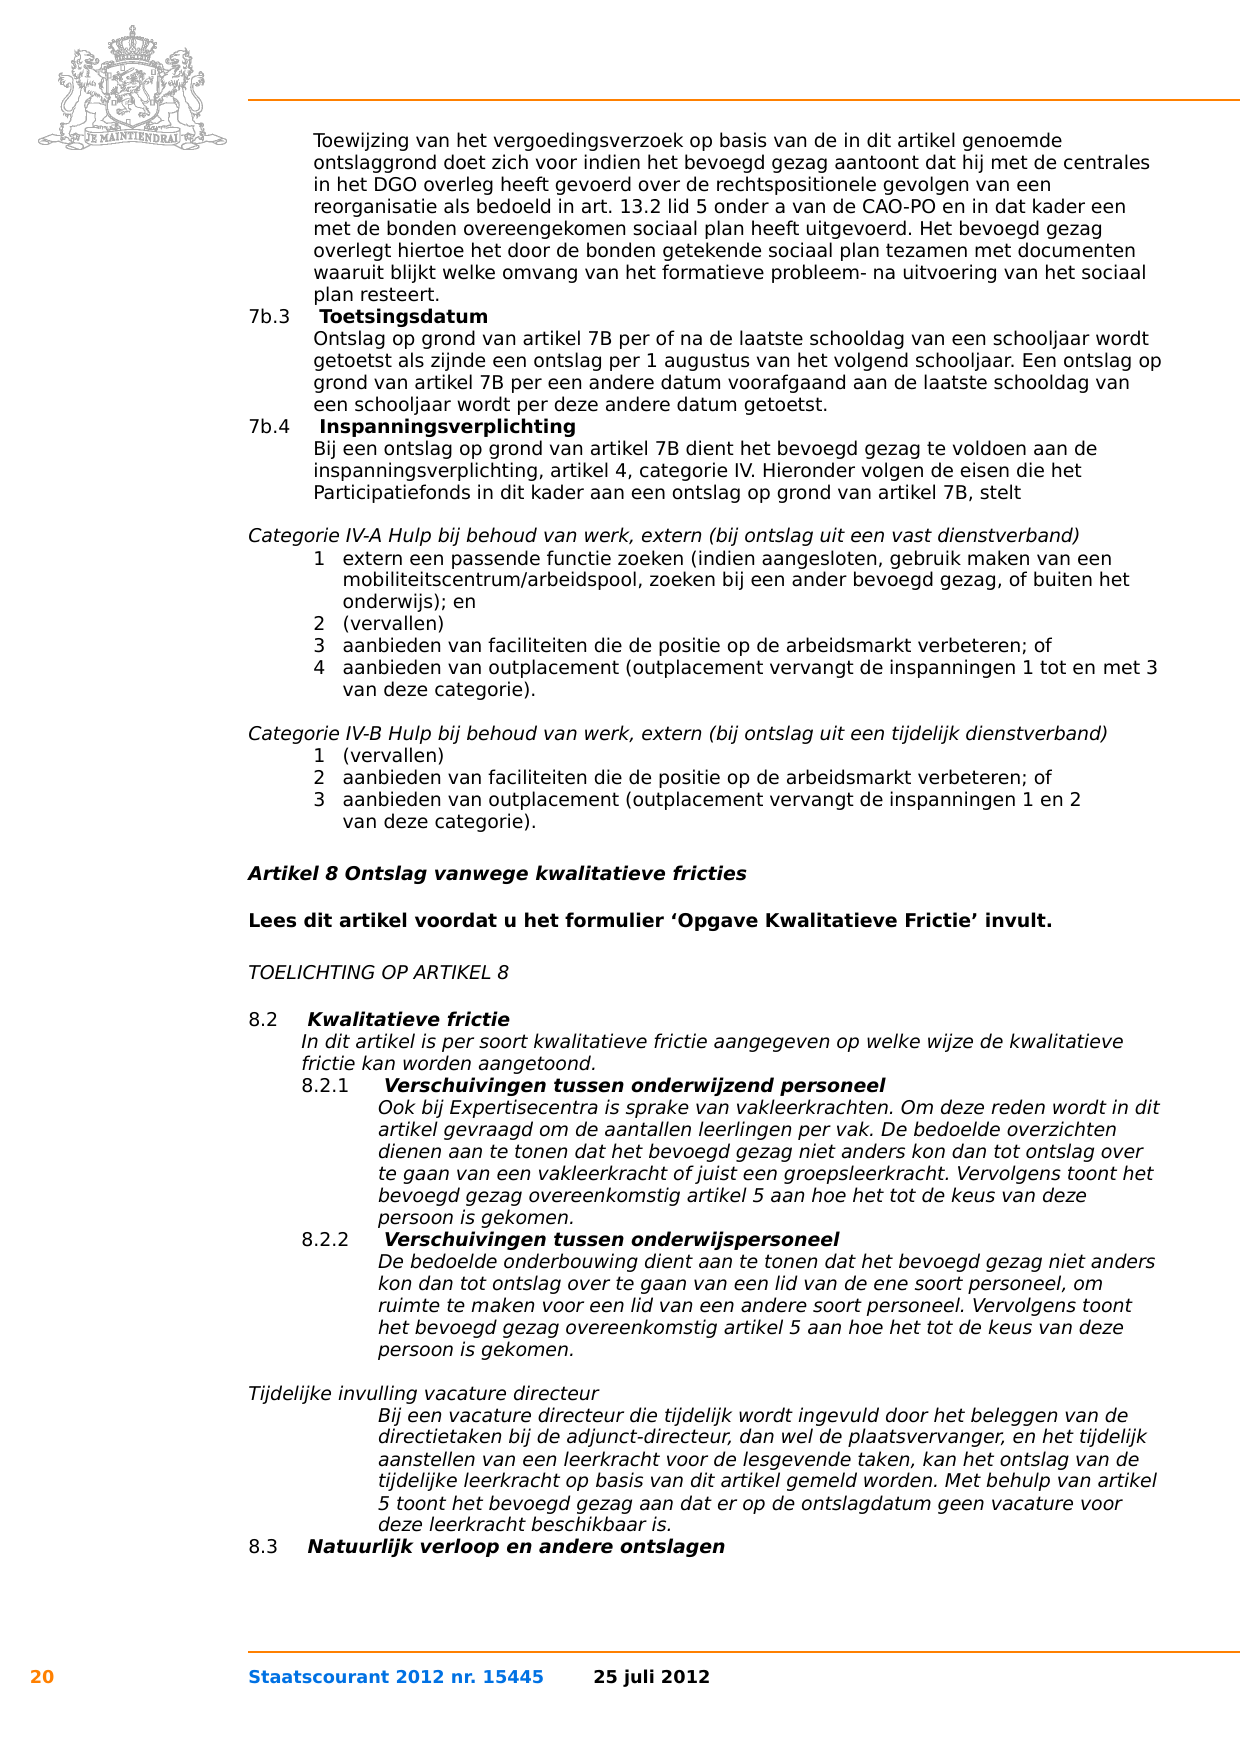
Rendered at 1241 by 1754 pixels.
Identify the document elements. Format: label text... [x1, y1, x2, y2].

text 8.2.2 Verschuivingen tussen onderwijspersoneel [301, 1229, 1163, 1251]
text 3 aanbieden van faciliteiten die de positie op de arbeidsmarkt verbeteren; of [313, 635, 1163, 657]
text 7b.3 Toetsingsdatum [248, 306, 1163, 328]
subtitle Categorie IV-A Hulp bij behoud van werk, extern (bij ontslag uit een vast dienstverband) [248, 525, 1163, 547]
text 1 (vervallen) [313, 745, 1163, 767]
text Toewijzing van het vergoedingsverzoek op basis van de in dit artikel genoemde ontslaggrond doet zich voor indien het bevoegd gezag aantoont dat hij met de centrales in het DGO overleg heeft gevoerd over de rechtspositionele gevolgen van een reorganisatie als bedoeld in art. 13.2 lid 5 onder a van de CAO-PO en in dat kader een met de bonden overeengekomen sociaal plan heeft uitgevoerd. Het bevoegd gezag overlegt hiertoe het door de bonden getekende sociaal plan tezamen met documenten waaruit blijkt welke omvang van het formatieve probleem- na uitvoering van het sociaal plan resteert. [313, 130, 1163, 306]
text De bedoelde onderbouwing dient aan te tonen dat het bevoegd gezag niet anders kon dan tot ontslag over te gaan van een lid van de ene soort personeel, om ruimte te maken voor een lid van een andere soort personeel. Vervolgens toont het bevoegd gezag overeenkomstig artikel 5 aan hoe het tot de keus van deze persoon is gekomen. [378, 1251, 1163, 1361]
text Bij een ontslag op grond van artikel 7B dient het bevoegd gezag te voldoen aan de inspanningsverplichting, artikel 4, categorie IV. Hieronder volgen de eisen die het Participatiefonds in dit kader aan een ontslag op grond van artikel 7B, stelt [313, 438, 1163, 503]
text In dit artikel is per soort kwalitatieve frictie aangegeven op welke wijze de kwalitatieve frictie kan worden aangetoond. [301, 1031, 1163, 1075]
picture [38, 25, 227, 150]
text 8.2.1 Verschuivingen tussen onderwijzend personeel [301, 1075, 1163, 1097]
text Ontslag op grond van artikel 7B per of na de laatste schooldag van een schooljaar wordt getoetst als zijnde een ontslag per 1 augustus van het volgend schooljaar. Een ontslag op grond van artikel 7B per een andere datum voorafgaand aan de laatste schooldag van een schooljaar wordt per deze andere datum getoetst. [313, 328, 1163, 416]
text 2 (vervallen) [313, 613, 1163, 635]
text 8.2 Kwalitatieve frictie [248, 1009, 1163, 1031]
subtitle TOELICHTING OP ARTIKEL 8 [248, 962, 1163, 984]
text Ook bij Expertisecentra is sprake van vakleerkrachten. Om deze reden wordt in dit artikel gevraagd om de aantallen leerlingen per vak. De bedoelde overzichten dienen aan te tonen dat het bevoegd gezag niet anders kon dan tot ontslag over te gaan van een vakleerkracht of juist een groepsleerkracht. Vervolgens toont het bevoegd gezag overeenkomstig artikel 5 aan hoe het tot de keus van deze persoon is gekomen. [378, 1097, 1163, 1229]
text 3 aanbieden van outplacement (outplacement vervangt de inspanningen 1 en 2 van deze categorie). [313, 789, 1163, 833]
subtitle Tijdelijke invulling vacature directeur [248, 1382, 1163, 1404]
subtitle Artikel 8 Ontslag vanwege kwalitatieve fricties [248, 863, 1163, 885]
text Bij een vacature directeur die tijdelijk wordt ingevuld door het beleggen van de directietaken bij de adjunct-directeur, dan wel de plaatsvervanger, en het tijdelijk aanstellen van een leerkracht voor de lesgevende taken, kan het ontslag van de tijdelijke leerkracht op basis van dit artikel gemeld worden. Met behulp van artikel 5 toont het bevoegd gezag aan dat er op de ontslagdatum geen vacature voor deze leerkracht beschikbaar is. [378, 1404, 1163, 1536]
text 7b.4 Inspanningsverplichting [248, 416, 1163, 438]
text 4 aanbieden van outplacement (outplacement vervangt de inspanningen 1 tot en met 3 van deze categorie). [313, 657, 1163, 701]
subtitle Categorie IV-B Hulp bij behoud van werk, extern (bij ontslag uit een tijdelijk dienstverband) [248, 723, 1163, 745]
text 1 extern een passende functie zoeken (indien aangesloten, gebruik maken van een mobiliteitscentrum/arbeidspool, zoeken bij een ander bevoegd gezag, of buiten het onderwijs); en [313, 547, 1163, 613]
text 2 aanbieden van faciliteiten die de positie op de arbeidsmarkt verbeteren; of [313, 767, 1163, 789]
text 8.3 Natuurlijk verloop en andere ontslagen [248, 1536, 1163, 1558]
text Lees dit artikel voordat u het formulier ‘Opgave Kwalitatieve Frictie’ invult. [248, 910, 1163, 932]
